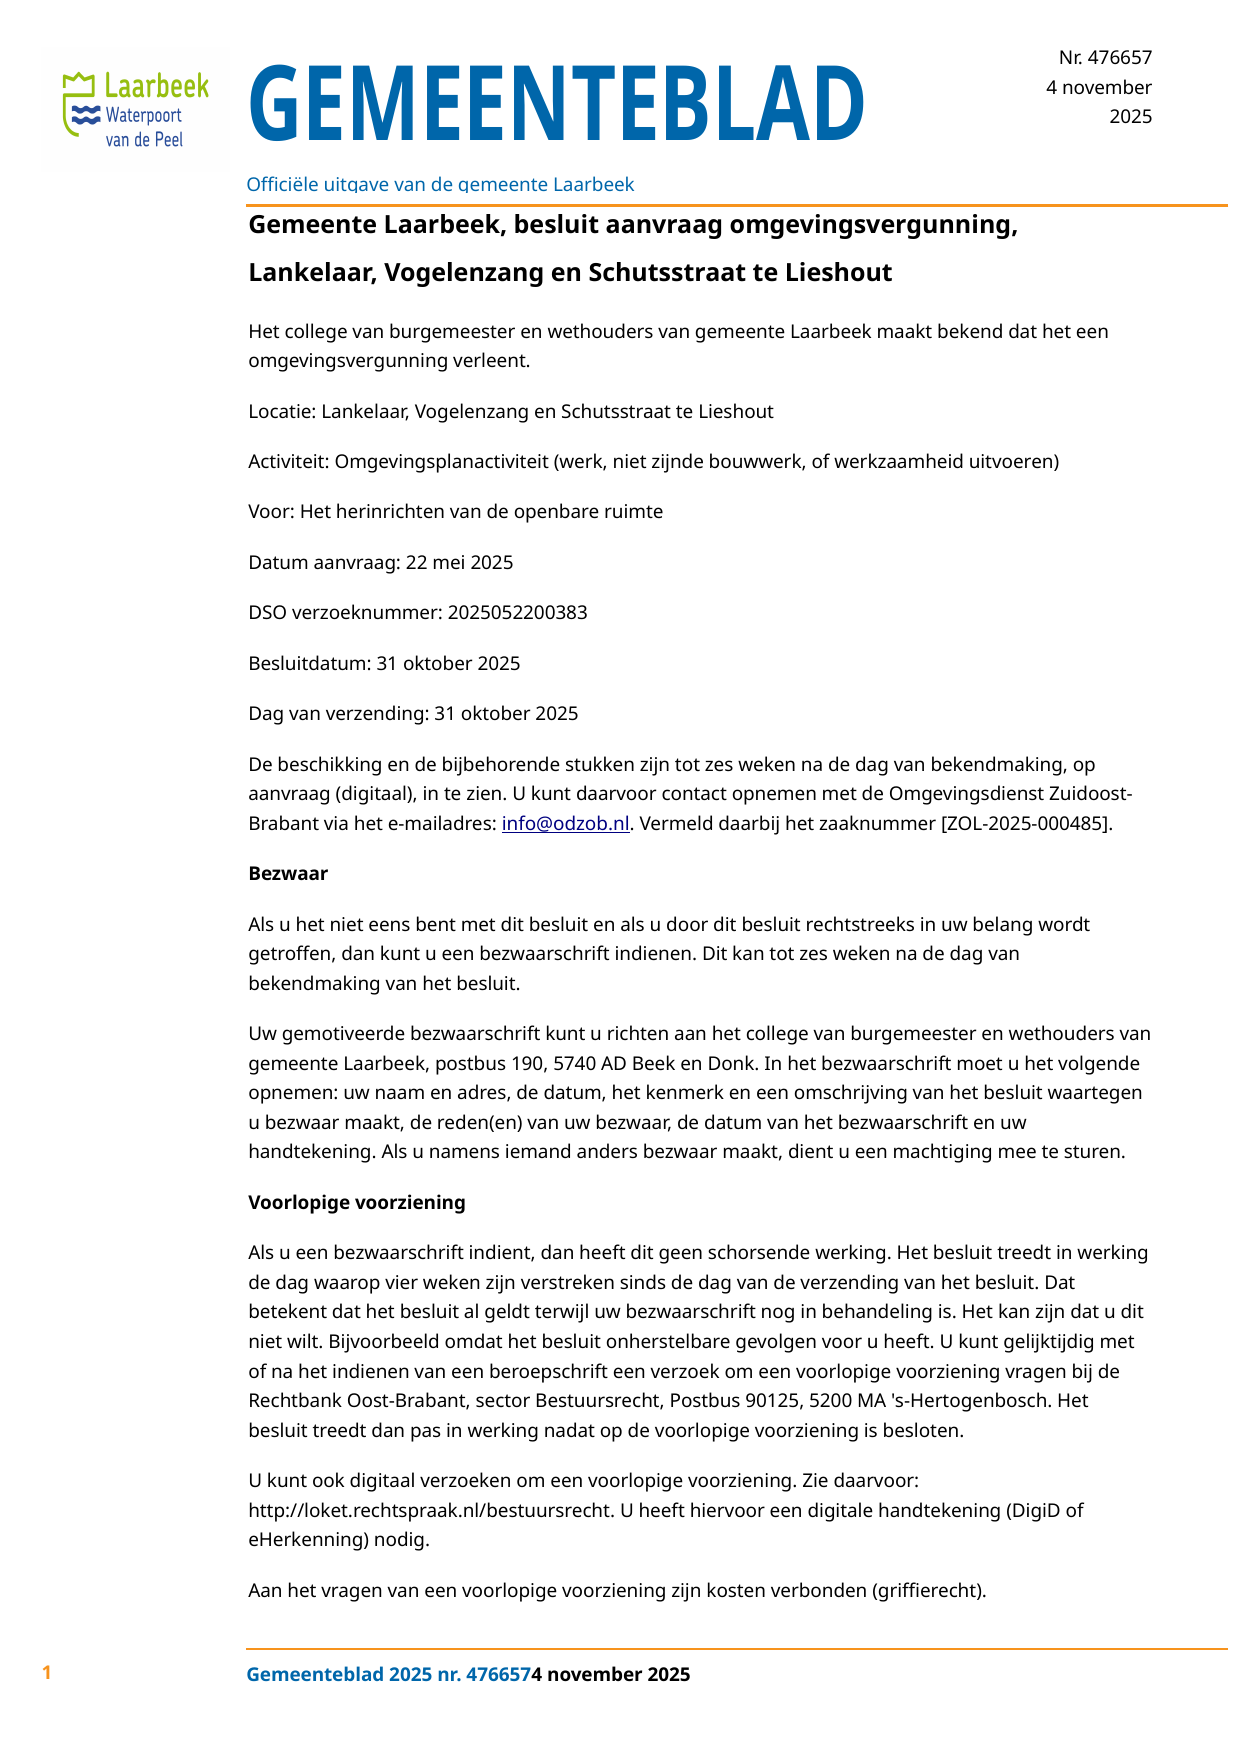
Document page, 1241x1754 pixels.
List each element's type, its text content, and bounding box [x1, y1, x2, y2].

text Dag van verzending: 31 oktober 2025 [248, 700, 1152, 726]
text Besluitdatum: 31 oktober 2025 [248, 650, 1152, 676]
text Als u het niet eens bent met dit besluit en als u door dit besluit rechtstreeks in uw belang wordt getroffen, dan kunt u een bezwaarschrift indienen. Dit kan tot zes weken na de dag van bekendmaking van het besluit. [248, 911, 1152, 996]
text U kunt ook digitaal verzoeken om een voorlopige voorziening. Zie daarvoor: http://loket.rechtspraak.nl/bestuursrecht. U heeft hiervoor een digitale handtekening (DigiD of eHerkenning) nodig. [248, 1467, 1152, 1552]
text Voorlopige voorziening [248, 1189, 1152, 1215]
text DSO verzoeknummer: 2025052200383 [248, 599, 1152, 625]
text Activiteit: Omgevingsplanactiviteit (werk, niet zijnde bouwwerk, of werkzaamheid uitvoeren) [248, 448, 1152, 474]
text Datum aanvraag: 22 mei 2025 [248, 549, 1152, 575]
text Locatie: Lankelaar, Vogelenzang en Schutsstraat te Lieshout [248, 398, 1152, 424]
text Uw gemotiveerde bezwaarschrift kunt u richten aan het college van burgemeester en wethouders van gemeente Laarbeek, postbus 190, 5740 AD Beek en Donk. In het bezwaarschrift moet u het volgende opnemen: uw naam en adres, de datum, het kenmerk en een omschrijving van het besluit waartegen u bezwaar maakt, de reden(en) van uw bezwaar, de datum van het bezwaarschrift en uw handtekening. Als u namens iemand anders bezwaar maakt, dient u een machtiging mee te sturen. [248, 1020, 1152, 1164]
text Als u een bezwaarschrift indient, dan heeft dit geen schorsende werking. Het besluit treedt in werking de dag waarop vier weken zijn verstreken sinds de dag van de verzending van het besluit. Dat betekent dat het besluit al geldt terwijl uw bezwaarschrift nog in behandeling is. Het kan zijn dat u dit niet wilt. Bijvoorbeeld omdat het besluit onherstelbare gevolgen voor u heeft. U kunt gelijktijdig met of na het indienen van een beroepschrift een verzoek om een voorlopige voorziening vragen bij de Rechtbank Oost-Brabant, sector Bestuursrecht, Postbus 90125, 5200 MA 's‑Hertogenbosch. Het besluit treedt dan pas in werking nadat op de voorlopige voorziening is besloten. [248, 1239, 1152, 1443]
text Aan het vragen van een voorlopige voorziening zijn kosten verbonden (griffierecht). [248, 1577, 1152, 1603]
text Gemeente Laarbeek, besluit aanvraag omgevingsvergunning, Lankelaar, Vogelenzang en Schutsstraat te Lieshout [248, 207, 1152, 288]
text Bezwaar [248, 860, 1152, 886]
picture [41, 47, 231, 172]
text Voor: Het herinrichten van de openbare ruimte [248, 499, 1152, 524]
text De beschikking en de bijbehorende stukken zijn tot zes weken na de dag van bekendmaking, op aanvraag (digitaal), in te zien. U kunt daarvoor contact opnemen met de Omgevingsdienst Zuidoost-Brabant via het e-mailadres: info@odzob.nl. Vermeld daarbij het zaaknummer [ZOL-2025-000485]. [248, 751, 1152, 836]
text Het college van burgemeester en wethouders van gemeente Laarbeek maakt bekend dat het een omgevingsvergunning verleent. [248, 318, 1152, 373]
